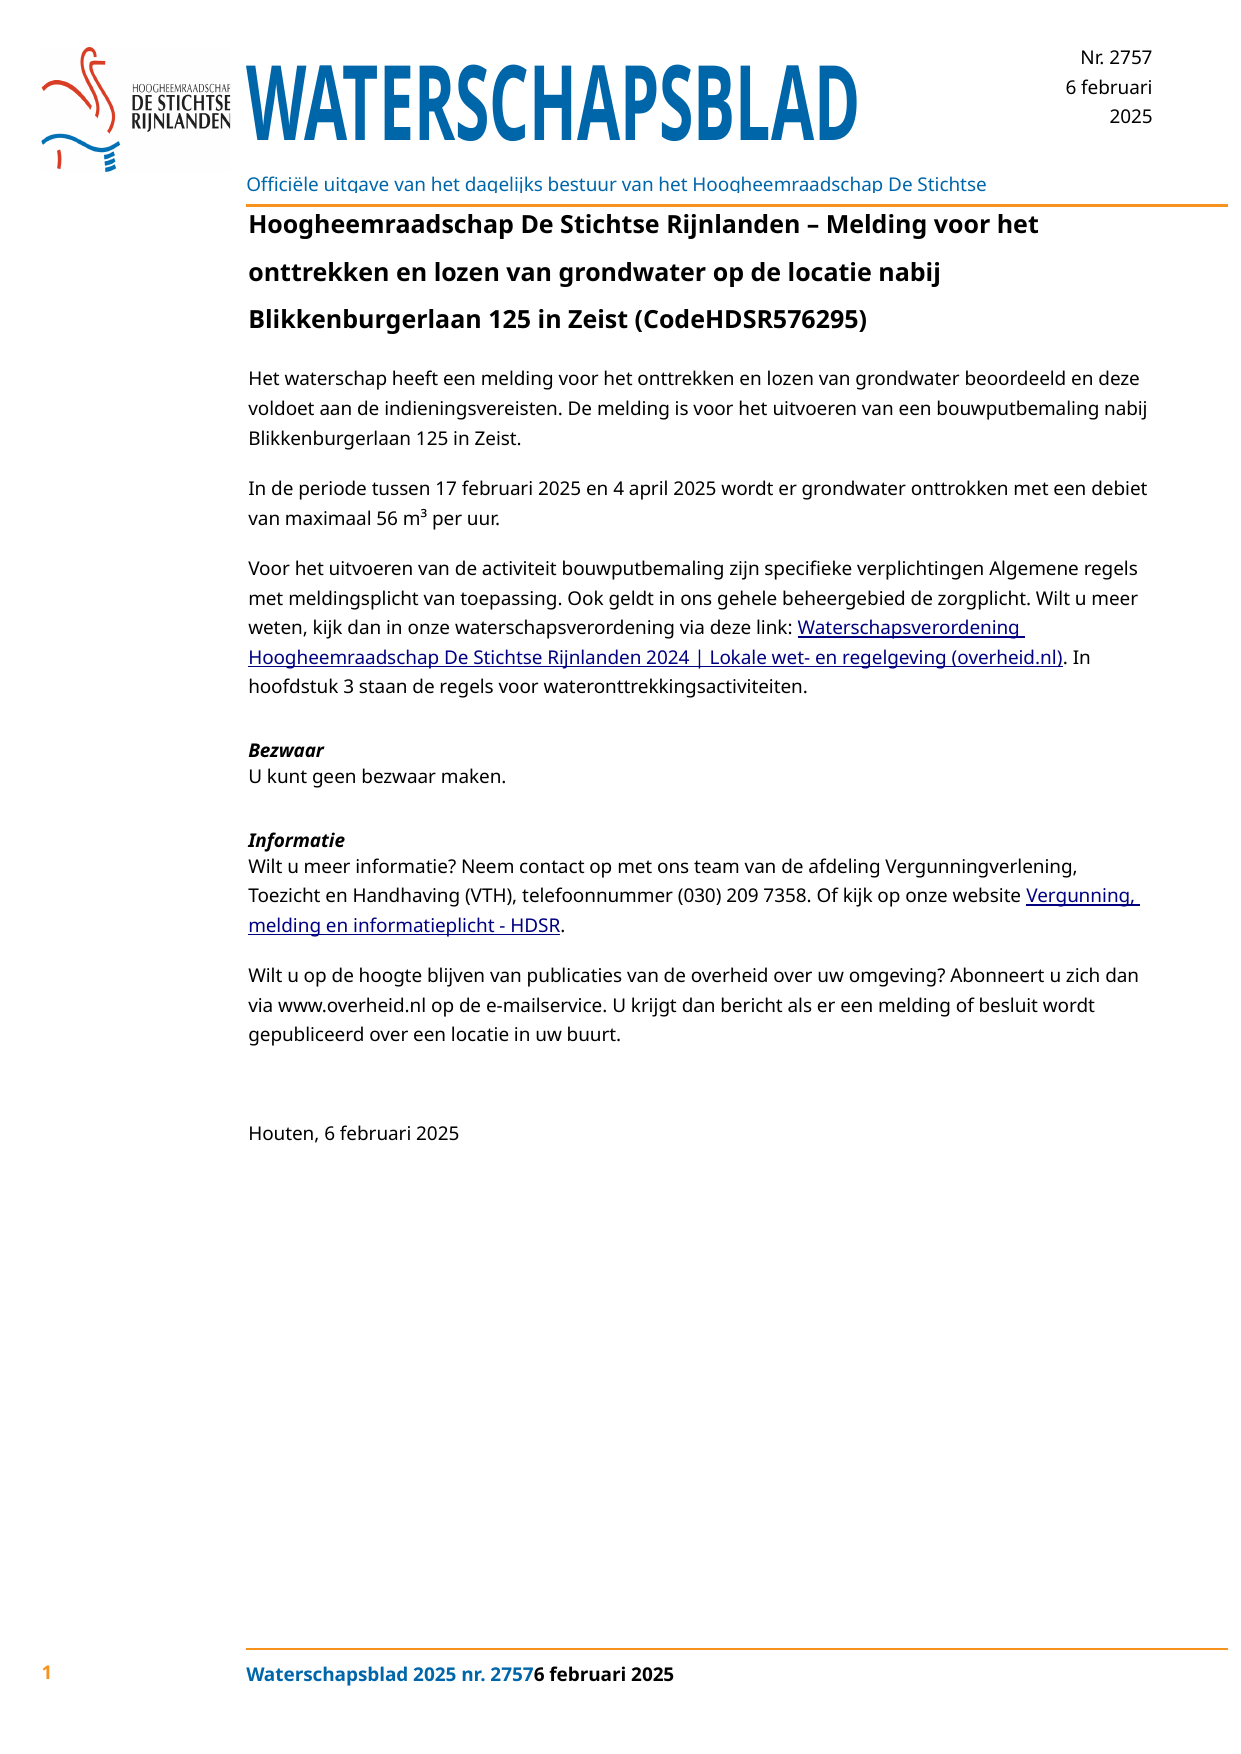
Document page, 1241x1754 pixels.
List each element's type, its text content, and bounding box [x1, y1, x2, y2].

text Houten, 6 februari 2025 [248, 1120, 1152, 1146]
text Wilt u op de hoogte blijven van publicaties van de overheid over uw omgeving? Abonneert u zich dan via www.overheid.nl op de e-mailservice. U krijgt dan bericht als er een melding of besluit wordt gepubliceerd over een locatie in uw buurt. [248, 962, 1152, 1047]
text Bezwaar [248, 737, 1152, 763]
text Hoogheemraadschap De Stichtse Rijnlanden – Melding voor het onttrekken en lozen van grondwater op de locatie nabij Blikkenburgerlaan 125 in Zeist (CodeHDSR576295) [248, 207, 1152, 336]
text Het waterschap heeft een melding voor het onttrekken en lozen van grondwater beoordeeld en deze voldoet aan de indieningsvereisten. De melding is voor het uitvoeren van een bouwputbemaling nabij Blikkenburgerlaan 125 in Zeist. [248, 366, 1152, 450]
text Informatie [248, 827, 1152, 853]
text In de periode tussen 17 februari 2025 en 4 april 2025 wordt er grondwater onttrokken met een debiet van maximaal 56 m³ per uur. [248, 475, 1152, 530]
picture [41, 47, 231, 172]
text Wilt u meer informatie? Neem contact op met ons team van de afdeling Vergunningverlening, Toezicht en Handhaving (VTH), telefoonnummer (030) 209 7358. Of kijk op onze website Vergunning, melding en informatieplicht - HDSR. [248, 853, 1152, 938]
text U kunt geen bezwaar maken. [248, 763, 1152, 789]
text Voor het uitvoeren van de activiteit bouwputbemaling zijn specifieke verplichtingen Algemene regels met meldingsplicht van toepassing. Ook geldt in ons gehele beheergebied de zorgplicht. Wilt u meer weten, kijk dan in onze waterschapsverordening via deze link: Waterschapsverordening Hoogheemraadschap De Stichtse Rijnlanden 2024 | Lokale wet- en regelgeving (overheid.nl). In hoofdstuk 3 staan de regels voor wateronttrekkingsactiviteiten. [248, 555, 1152, 699]
